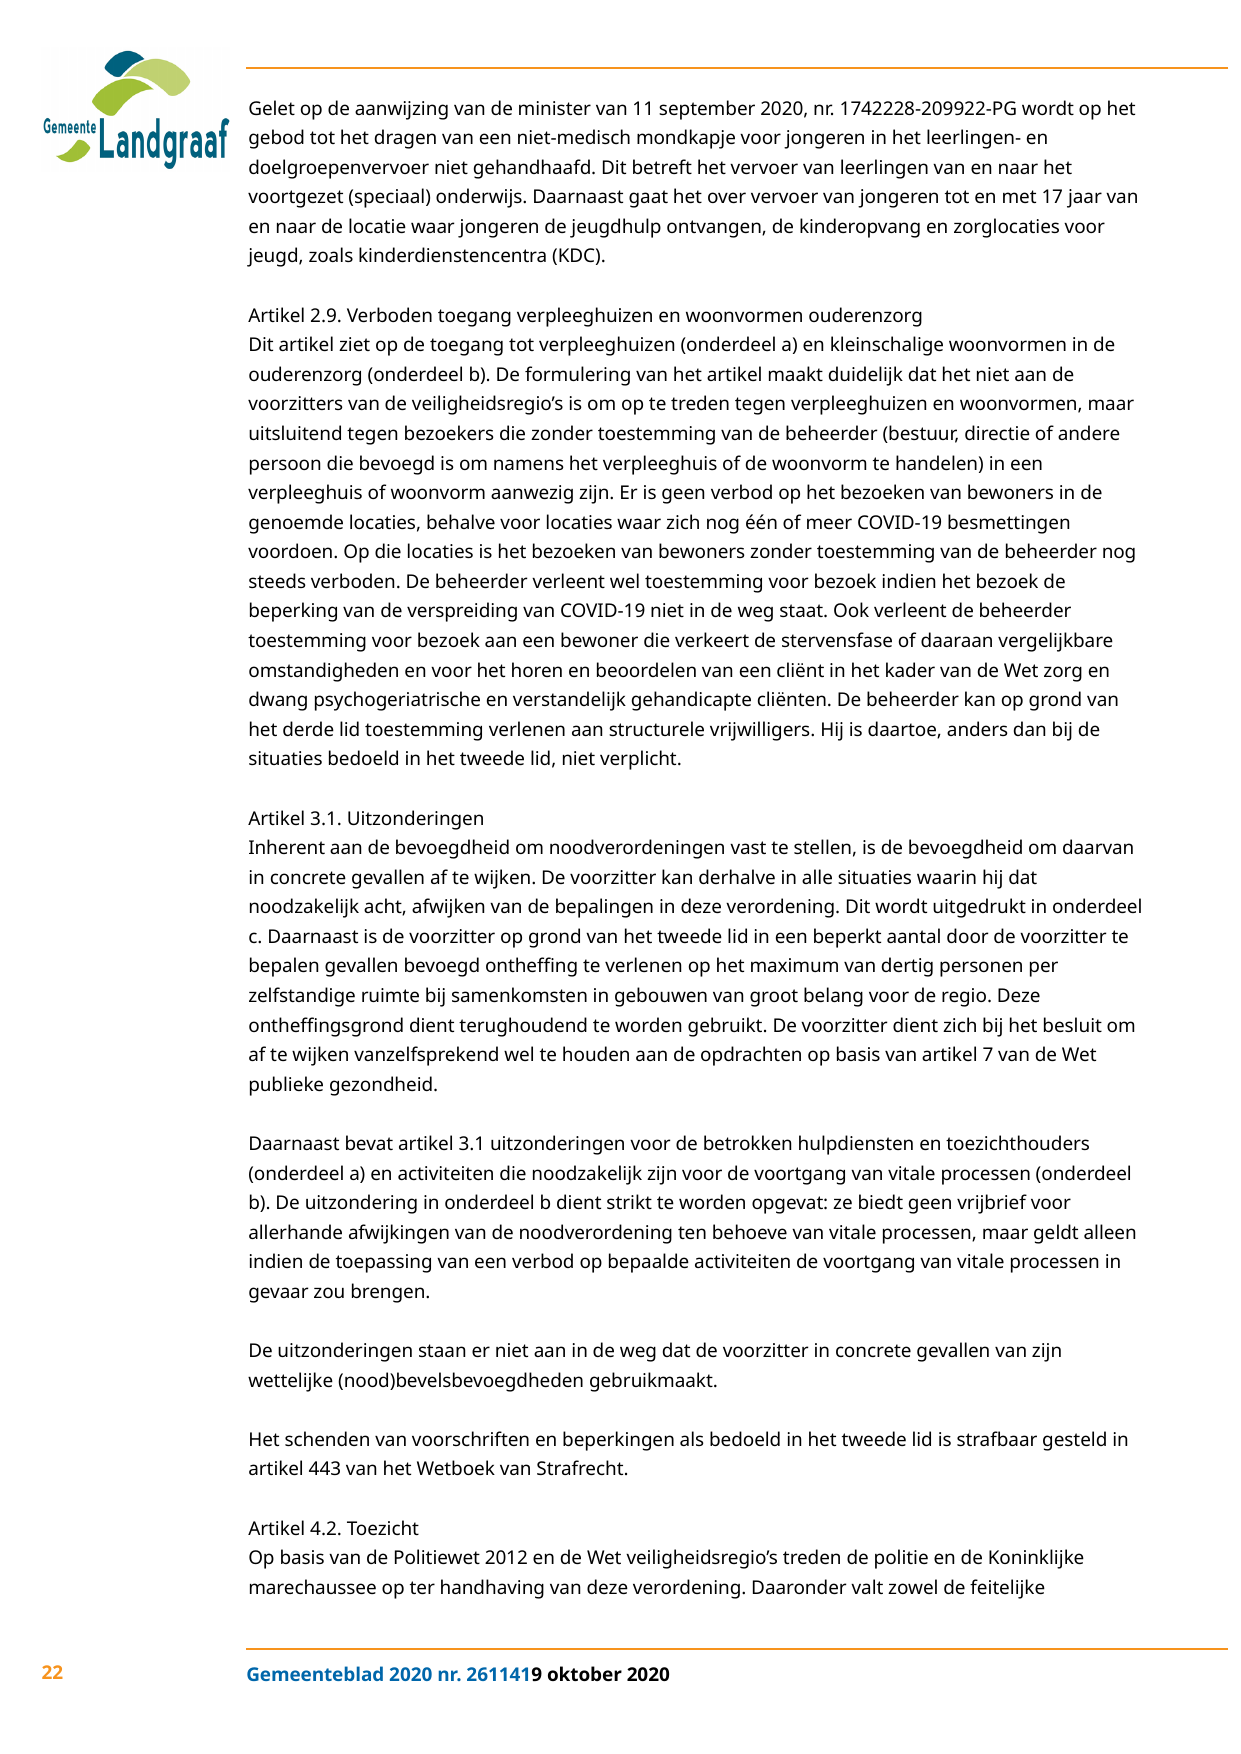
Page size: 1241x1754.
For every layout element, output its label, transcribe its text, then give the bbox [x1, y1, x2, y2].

text Daarnaast bevat artikel 3.1 uitzonderingen voor de betrokken hulpdiensten en toezichthouders (onderdeel a) en activiteiten die noodzakelijk zijn voor de voortgang van vitale processen (onderdeel b). De uitzondering in onderdeel b dient strikt te worden opgevat: ze biedt geen vrijbrief voor allerhande afwijkingen van de noodverordening ten behoeve van vitale processen, maar geldt alleen indien de toepassing van een verbod op bepaalde activiteiten de voortgang van vitale processen in gevaar zou brengen. [248, 1130, 1152, 1304]
text Artikel 3.1. Uitzonderingen [248, 805, 1152, 831]
text Inherent aan de bevoegdheid om noodverordeningen vast te stellen, is de bevoegdheid om daarvan in concrete gevallen af te wijken. De voorzitter kan derhalve in alle situaties waarin hij dat noodzakelijk acht, afwijken van de bepalingen in deze verordening. Dit wordt uitgedrukt in onderdeel c. Daarnaast is de voorzitter op grond van het tweede lid in een beperkt aantal door de voorzitter te bepalen gevallen bevoegd ontheffing te verlenen op het maximum van dertig personen per zelfstandige ruimte bij samenkomsten in gebouwen van groot belang voor de regio. Deze ontheffingsgrond dient terughoudend te worden gebruikt. De voorzitter dient zich bij het besluit om af te wijken vanzelfsprekend wel te houden aan de opdrachten op basis van artikel 7 van de Wet publieke gezondheid. [248, 834, 1152, 1097]
text De uitzonderingen staan er niet aan in de weg dat de voorzitter in concrete gevallen van zijn wettelijke (nood)bevelsbevoegdheden gebruikmaakt. [248, 1337, 1152, 1393]
text Het schenden van voorschriften en beperkingen als bedoeld in het tweede lid is strafbaar gesteld in artikel 443 van het Wetboek van Strafrecht. [248, 1426, 1152, 1481]
picture [41, 47, 231, 172]
text Artikel 4.2. Toezicht [248, 1515, 1152, 1541]
text Op basis van de Politiewet 2012 en de Wet veiligheidsregio’s treden de politie en de Koninklijke marechaussee op ter handhaving van deze verordening. Daaronder valt zowel de feitelijke [248, 1544, 1152, 1600]
text Dit artikel ziet op de toegang tot verpleeghuizen (onderdeel a) en kleinschalige woonvormen in de ouderenzorg (onderdeel b). De formulering van het artikel maakt duidelijk dat het niet aan de voorzitters van de veiligheidsregio’s is om op te treden tegen verpleeghuizen en woonvormen, maar uitsluitend tegen bezoekers die zonder toestemming van de beheerder (bestuur, directie of andere persoon die bevoegd is om namens het verpleeghuis of de woonvorm te handelen) in een verpleeghuis of woonvorm aanwezig zijn. Er is geen verbod op het bezoeken van bewoners in de genoemde locaties, behalve voor locaties waar zich nog één of meer COVID-19 besmettingen voordoen. Op die locaties is het bezoeken van bewoners zonder toestemming van de beheerder nog steeds verboden. De beheerder verleent wel toestemming voor bezoek indien het bezoek de beperking van de verspreiding van COVID-19 niet in de weg staat. Ook verleent de beheerder toestemming voor bezoek aan een bewoner die verkeert de stervensfase of daaraan vergelijkbare omstandigheden en voor het horen en beoordelen van een cliënt in het kader van de Wet zorg en dwang psychogeriatrische en verstandelijk gehandicapte cliënten. De beheerder kan op grond van het derde lid toestemming verlenen aan structurele vrijwilligers. Hij is daartoe, anders dan bij de situaties bedoeld in het tweede lid, niet verplicht. [248, 331, 1152, 771]
text Gelet op de aanwijzing van de minister van 11 september 2020, nr. 1742228-209922-PG wordt op het gebod tot het dragen van een niet-medisch mondkapje voor jongeren in het leerlingen- en doelgroepenvervoer niet gehandhaafd. Dit betreft het vervoer van leerlingen van en naar het voortgezet (speciaal) onderwijs. Daarnaast gaat het over vervoer van jongeren tot en met 17 jaar van en naar de locatie waar jongeren de jeugdhulp ontvangen, de kinderopvang en zorglocaties voor jeugd, zoals kinderdienstencentra (KDC). [248, 95, 1152, 268]
text Artikel 2.9. Verboden toegang verpleeghuizen en woonvormen ouderenzorg [248, 302, 1152, 328]
